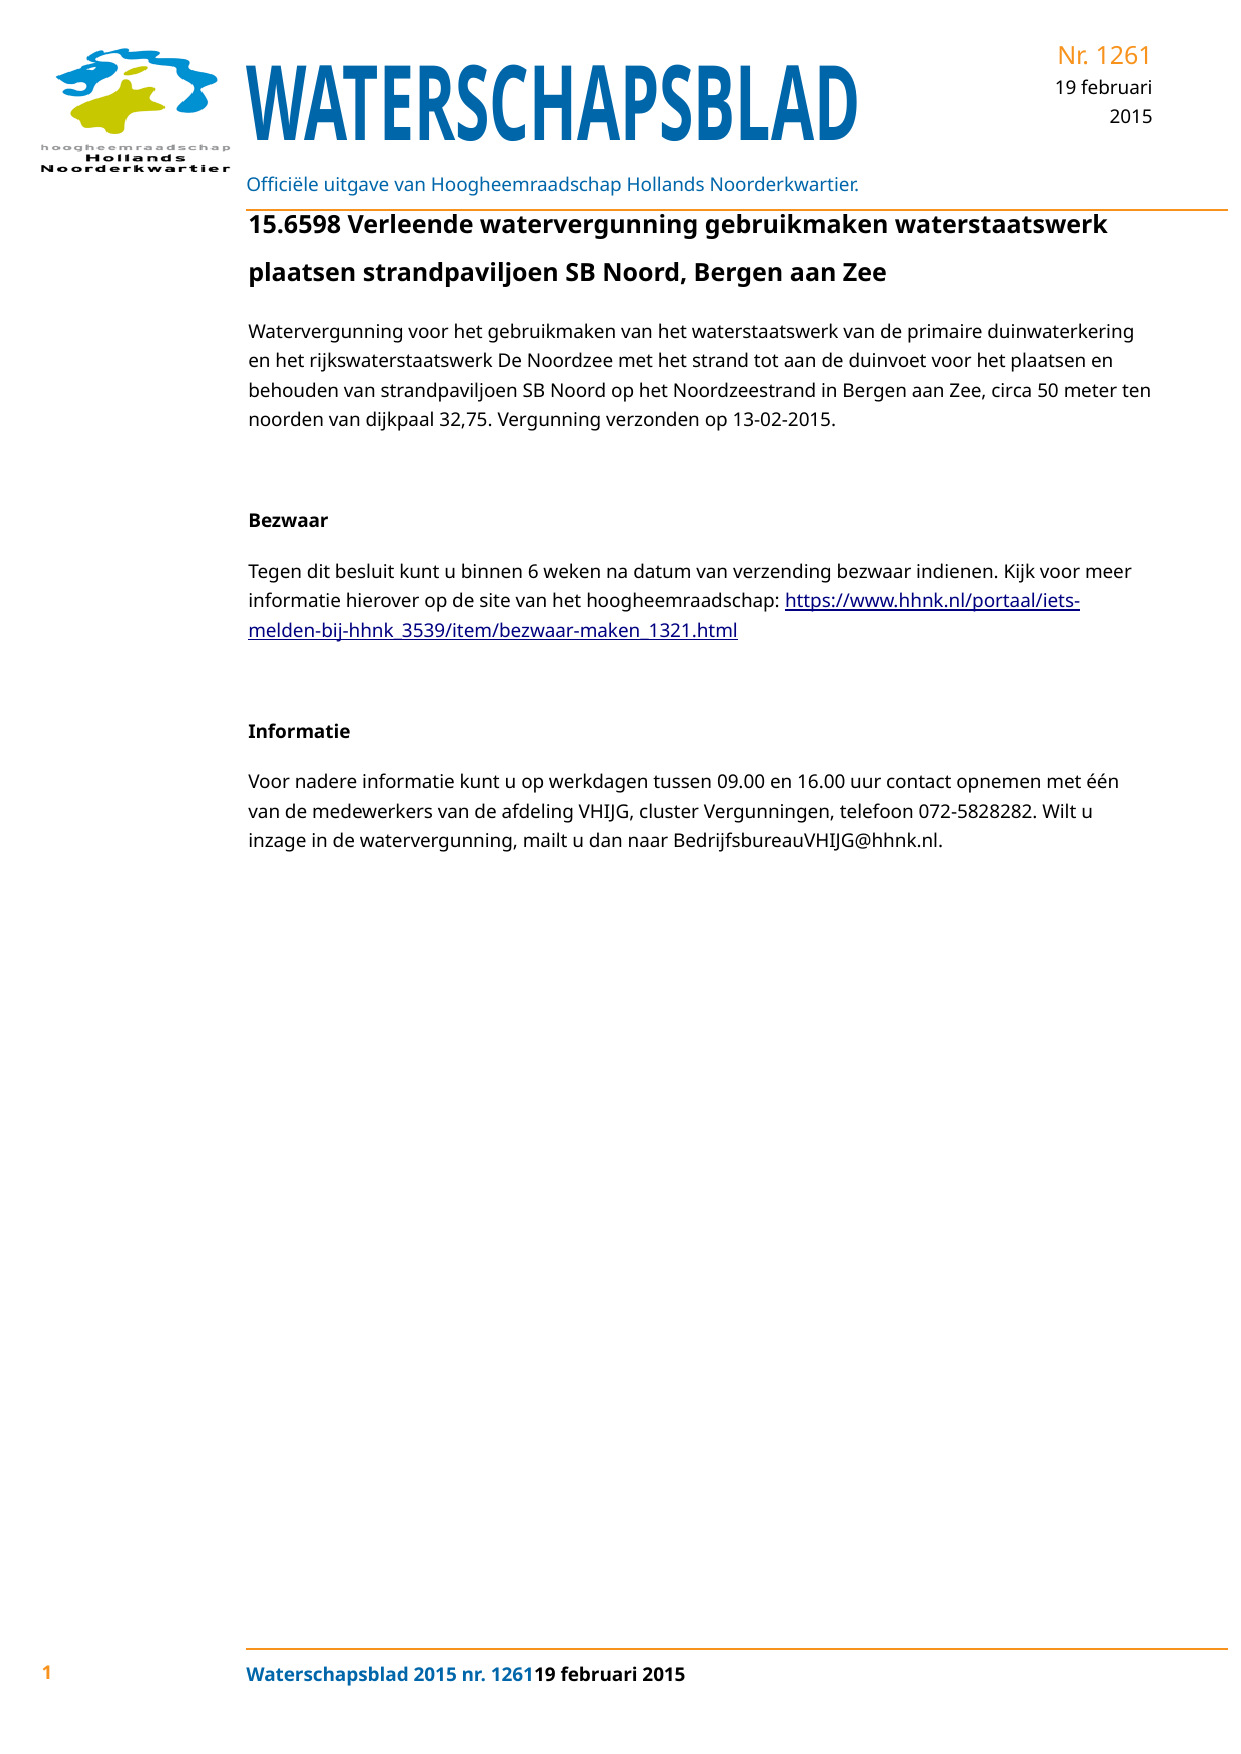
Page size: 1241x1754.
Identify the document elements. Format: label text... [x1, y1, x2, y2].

text Informatie [248, 718, 1152, 744]
picture [41, 47, 231, 172]
text Tegen dit besluit kunt u binnen 6 weken na datum van verzending bezwaar indienen. Kijk voor meer informatie hierover op de site van het hoogheemraadschap: https://www.hhnk.nl/portaal/iets-melden-bij-hhnk_3539/item/bezwaar-maken_1321.html [248, 558, 1152, 643]
text Voor nadere informatie kunt u op werkdagen tussen 09.00 en 16.00 uur contact opnemen met één van de medewerkers van de afdeling VHIJG, cluster Vergunningen, telefoon 072-5828282. Wilt u inzage in de watervergunning, mailt u dan naar BedrijfsbureauVHIJG@hhnk.nl. [248, 768, 1152, 853]
text 15.6598 Verleende watervergunning gebruikmaken waterstaatswerk plaatsen strandpaviljoen SB Noord, Bergen aan Zee [248, 211, 1152, 288]
text Watervergunning voor het gebruikmaken van het waterstaatswerk van de primaire duinwaterkering en het rijkswaterstaatswerk De Noordzee met het strand tot aan de duinvoet voor het plaatsen en behouden van strandpaviljoen SB Noord op het Noordzeestrand in Bergen aan Zee, circa 50 meter ten noorden van dijkpaal 32,75. Vergunning verzonden op 13-02-2015. [248, 318, 1152, 432]
text Bezwaar [248, 507, 1152, 533]
